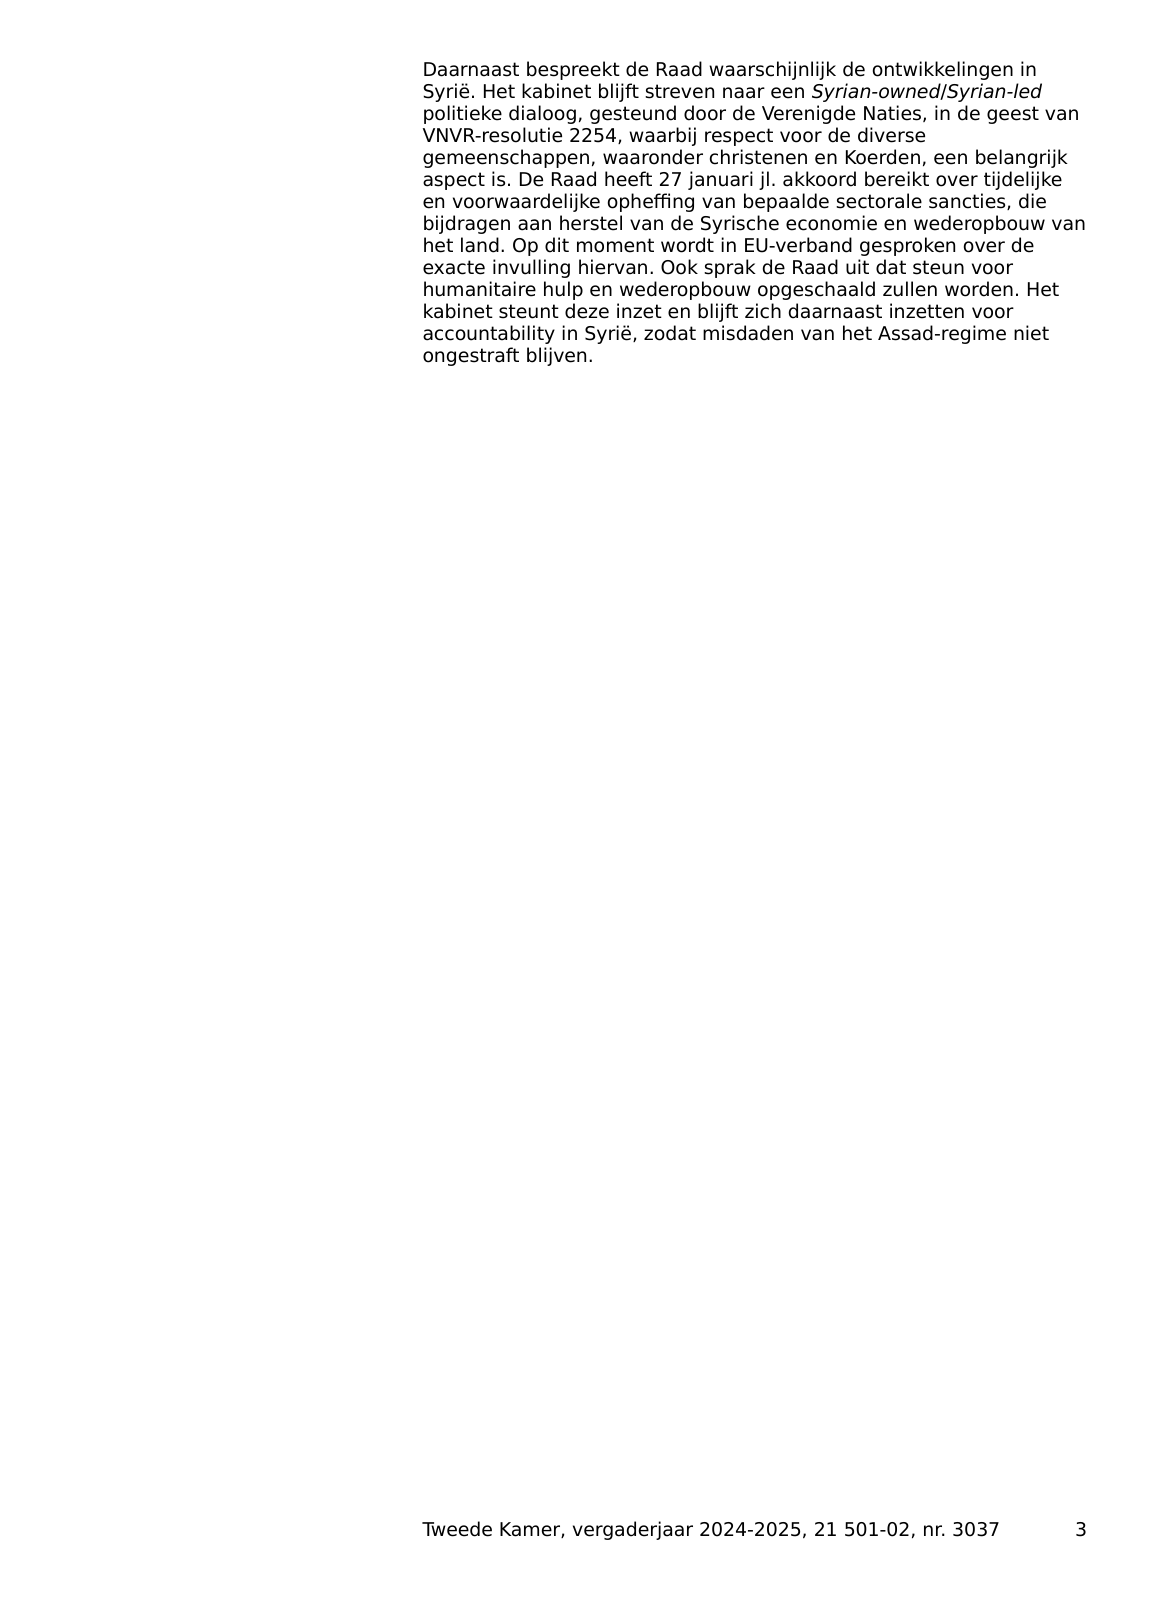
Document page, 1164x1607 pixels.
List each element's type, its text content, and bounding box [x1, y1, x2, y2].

text Daarnaast bespreekt de Raad waarschijnlijk de ontwikkelingen in Syrië. Het kabinet blijft streven naar een Syrian-owned/Syrian-led politieke dialoog, gesteund door de Verenigde Naties, in de geest van VNVR-resolutie 2254, waarbij respect voor de diverse gemeenschappen, waaronder christenen en Koerden, een belangrijk aspect is. De Raad heeft 27 januari jl. akkoord bereikt over tijdelijke en voorwaardelijke opheffing van bepaalde sectorale sancties, die bijdragen aan herstel van de Syrische economie en wederopbouw van het land. Op dit moment wordt in EU-verband gesproken over de exacte invulling hiervan. Ook sprak de Raad uit dat steun voor humanitaire hulp en wederopbouw opgeschaald zullen worden. Het kabinet steunt deze inzet en blijft zich daarnaast inzetten voor accountability in Syrië, zodat misdaden van het Assad-regime niet ongestraft blijven. [422, 59, 1087, 367]
